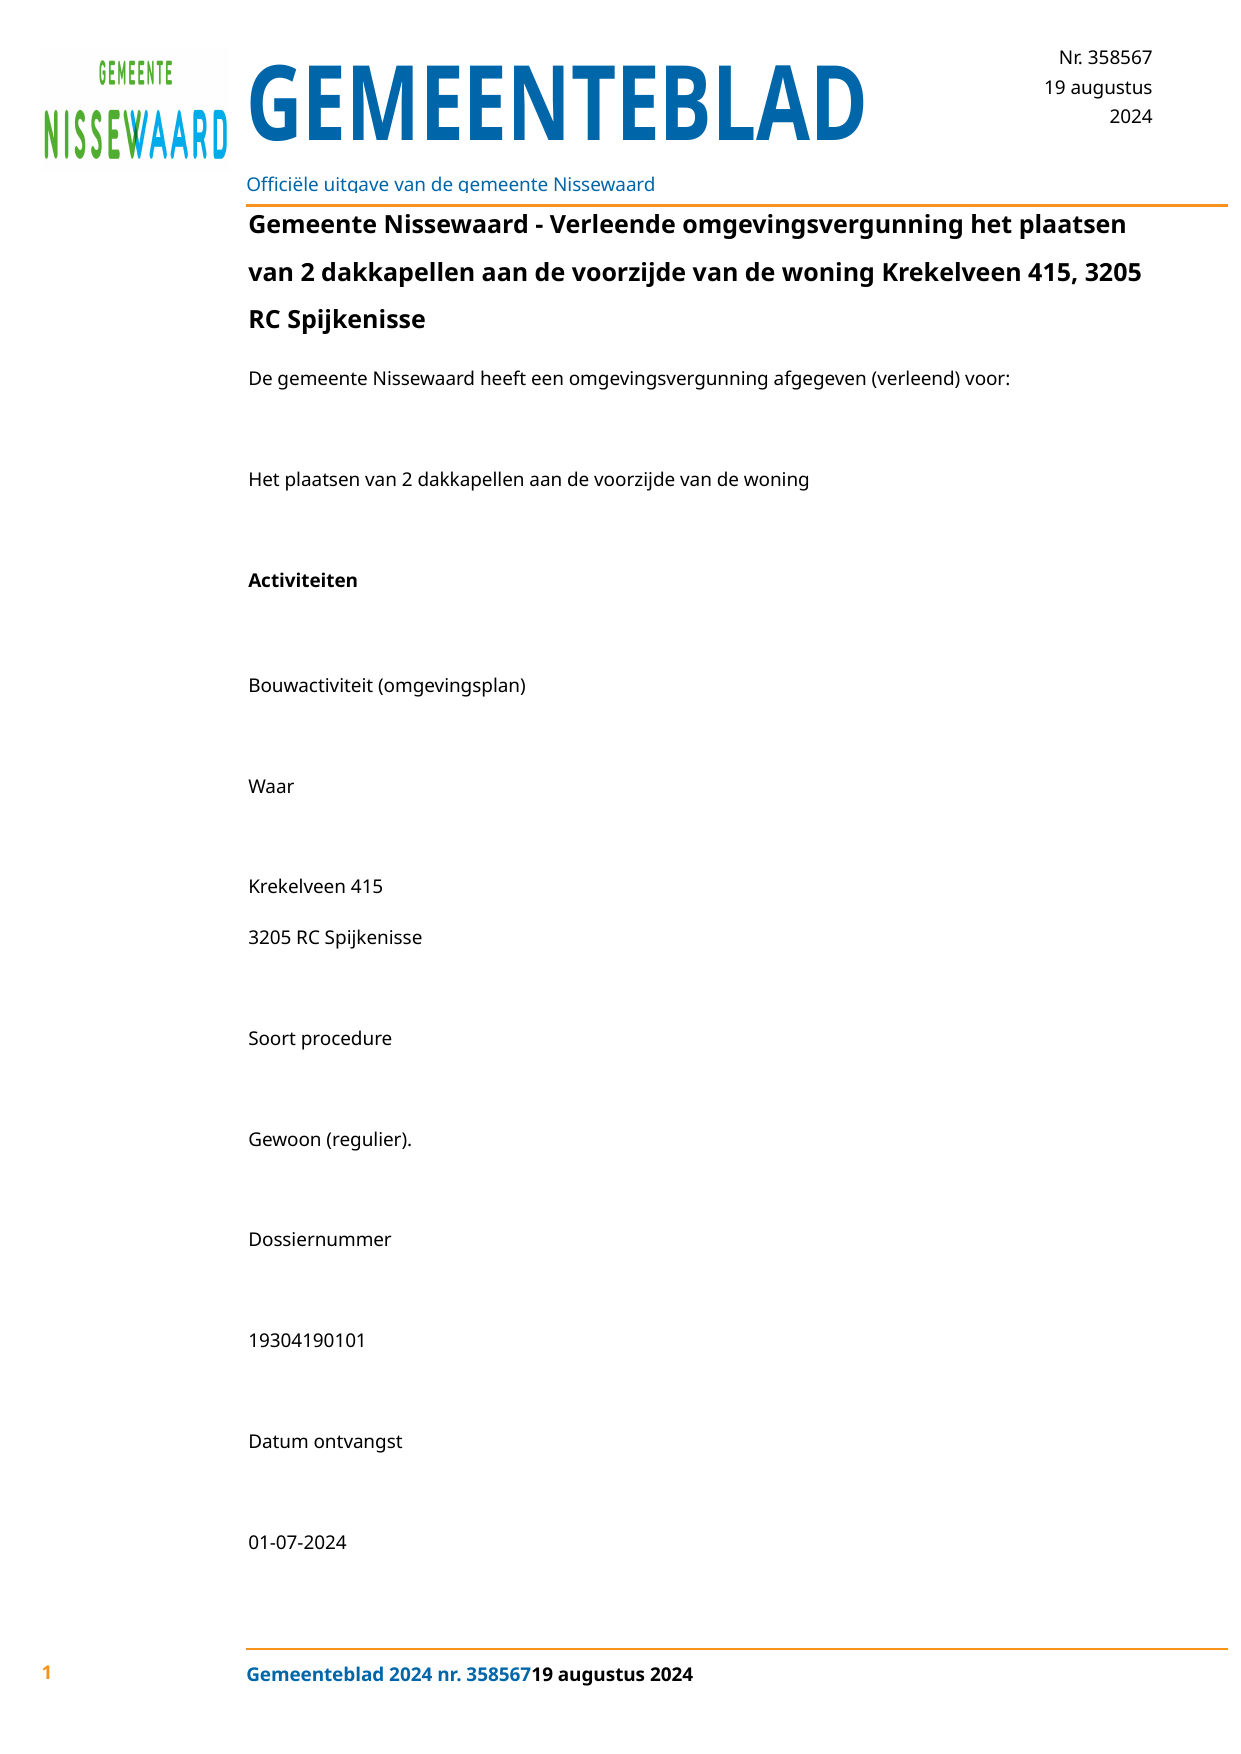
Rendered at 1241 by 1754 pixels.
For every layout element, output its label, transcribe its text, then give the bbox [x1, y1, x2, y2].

text Activiteiten [248, 567, 1152, 593]
text De gemeente Nissewaard heeft een omgevingsvergunning afgegeven (verleend) voor: [248, 366, 1152, 391]
text 01-07-2024 [248, 1529, 1152, 1555]
text Datum ontvangst [248, 1428, 1152, 1454]
text Krekelveen 415 [248, 874, 1152, 899]
text ﻿ [248, 618, 1152, 647]
text Bouwactiviteit (omgevingsplan) [248, 672, 1152, 698]
text Dossiernummer [248, 1227, 1152, 1252]
text Waar [248, 773, 1152, 798]
text 3205 RC Spijkenisse [248, 924, 1152, 950]
text Gewoon (regulier). [248, 1126, 1152, 1151]
text Het plaatsen van 2 dakkapellen aan de voorzijde van de woning [248, 466, 1152, 492]
text 19304190101 [248, 1327, 1152, 1353]
picture [41, 47, 231, 172]
text Soort procedure [248, 1025, 1152, 1051]
text Gemeente Nissewaard - Verleende omgevingsvergunning het plaatsen van 2 dakkapellen aan de voorzijde van de woning Krekelveen 415, 3205 RC Spijkenisse [248, 207, 1152, 336]
